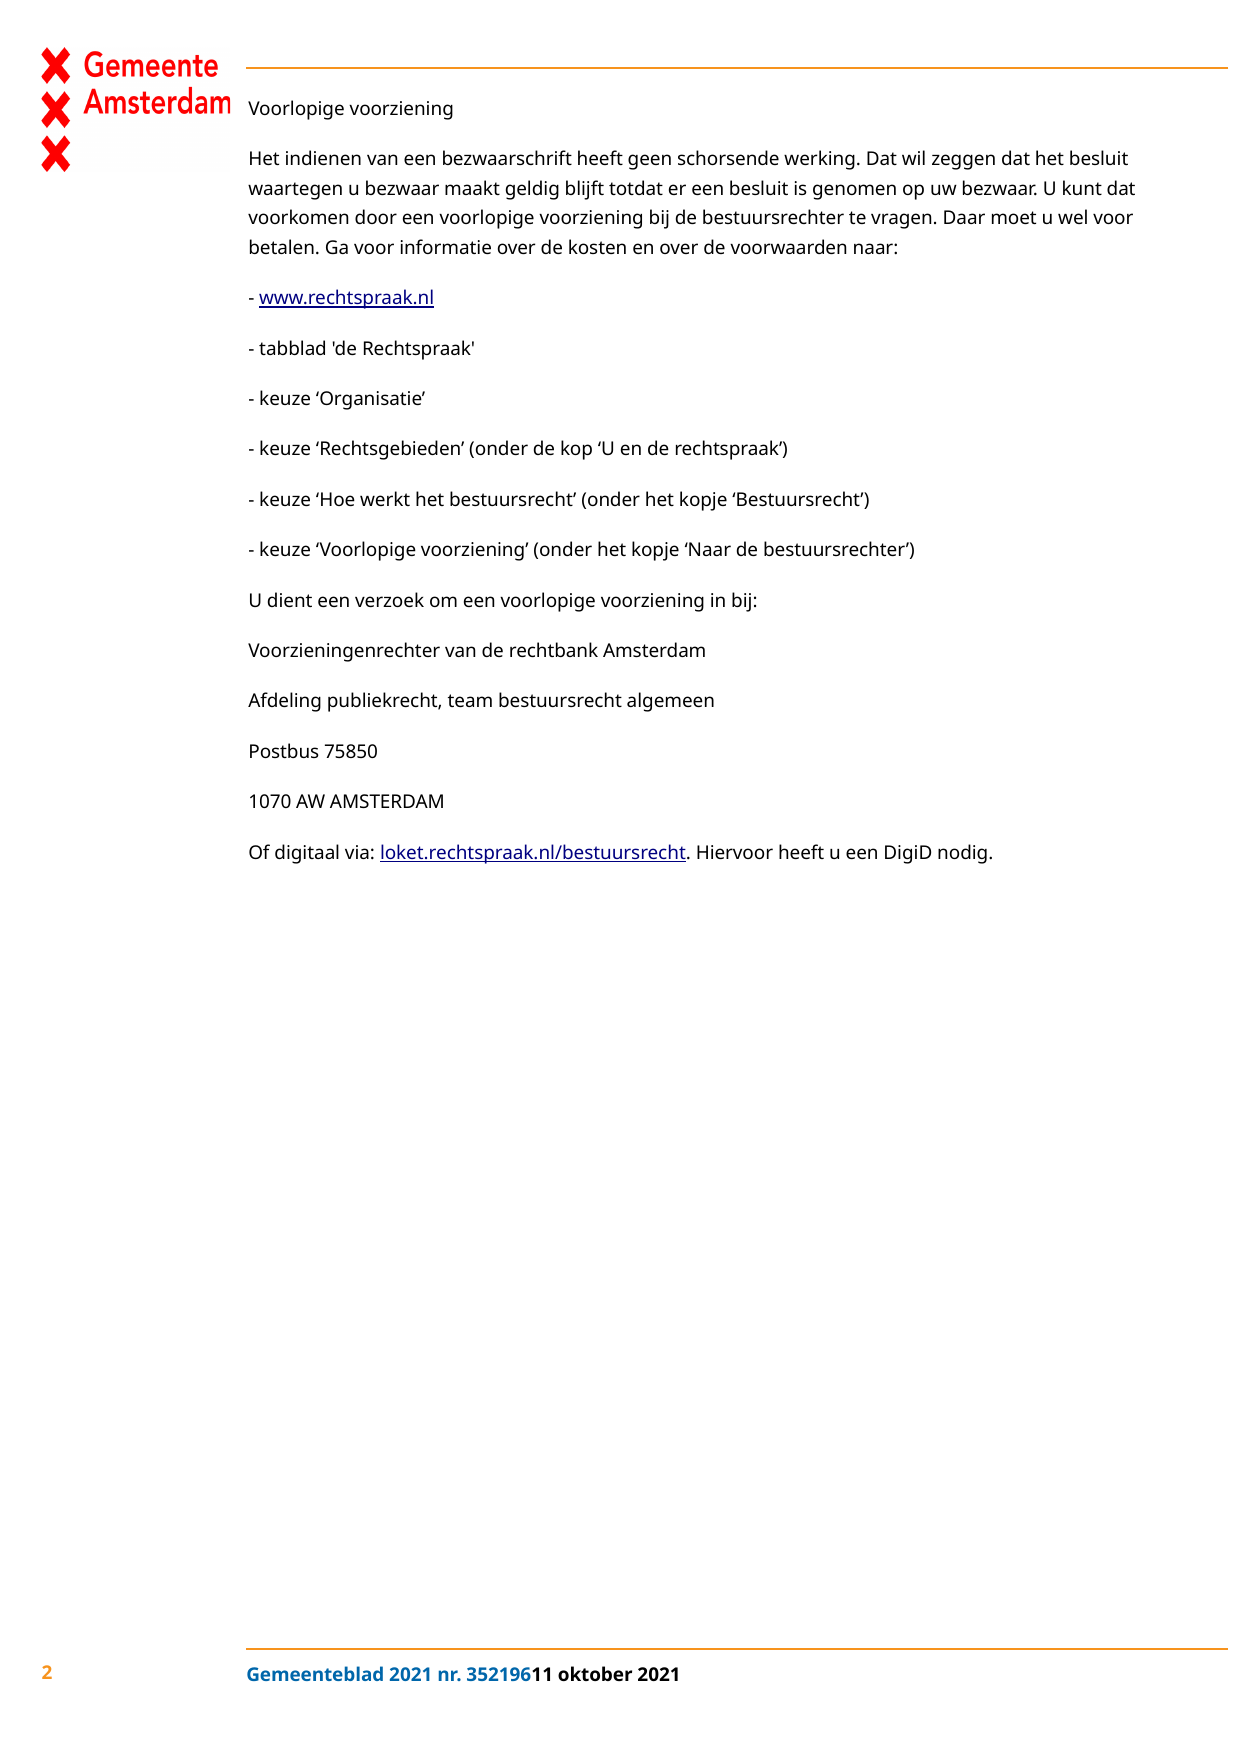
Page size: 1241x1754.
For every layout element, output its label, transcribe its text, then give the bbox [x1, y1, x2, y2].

text - keuze ‘Voorlopige voorziening’ (onder het kopje ‘Naar de bestuursrechter’) [248, 536, 1152, 562]
text Voorzieningenrechter van de rechtbank Amsterdam [248, 637, 1152, 663]
text - keuze ‘Organisatie’ [248, 385, 1152, 411]
picture [41, 47, 231, 172]
text - keuze ‘Rechtsgebieden’ (onder de kop ‘U en de rechtspraak’) [248, 436, 1152, 461]
text - www.rechtspraak.nl [248, 284, 1152, 310]
text 1070 AW AMSTERDAM [248, 788, 1152, 814]
text Afdeling publiekrecht, team bestuursrecht algemeen [248, 688, 1152, 713]
text Voorlopige voorziening [248, 95, 1152, 121]
text Of digitaal via: loket.rechtspraak.nl/bestuursrecht. Hiervoor heeft u een DigiD nodig. [248, 839, 1152, 865]
text Postbus 75850 [248, 738, 1152, 764]
text Het indienen van een bezwaarschrift heeft geen schorsende werking. Dat wil zeggen dat het besluit waartegen u bezwaar maakt geldig blijft totdat er een besluit is genomen op uw bezwaar. U kunt dat voorkomen door een voorlopige voorziening bij de bestuursrechter te vragen. Daar moet u wel voor betalen. Ga voor informatie over de kosten en over de voorwaarden naar: [248, 145, 1152, 260]
text U dient een verzoek om een voorlopige voorziening in bij: [248, 587, 1152, 613]
text - tabblad 'de Rechtspraak' [248, 335, 1152, 361]
text - keuze ‘Hoe werkt het bestuursrecht’ (onder het kopje ‘Bestuursrecht’) [248, 486, 1152, 512]
